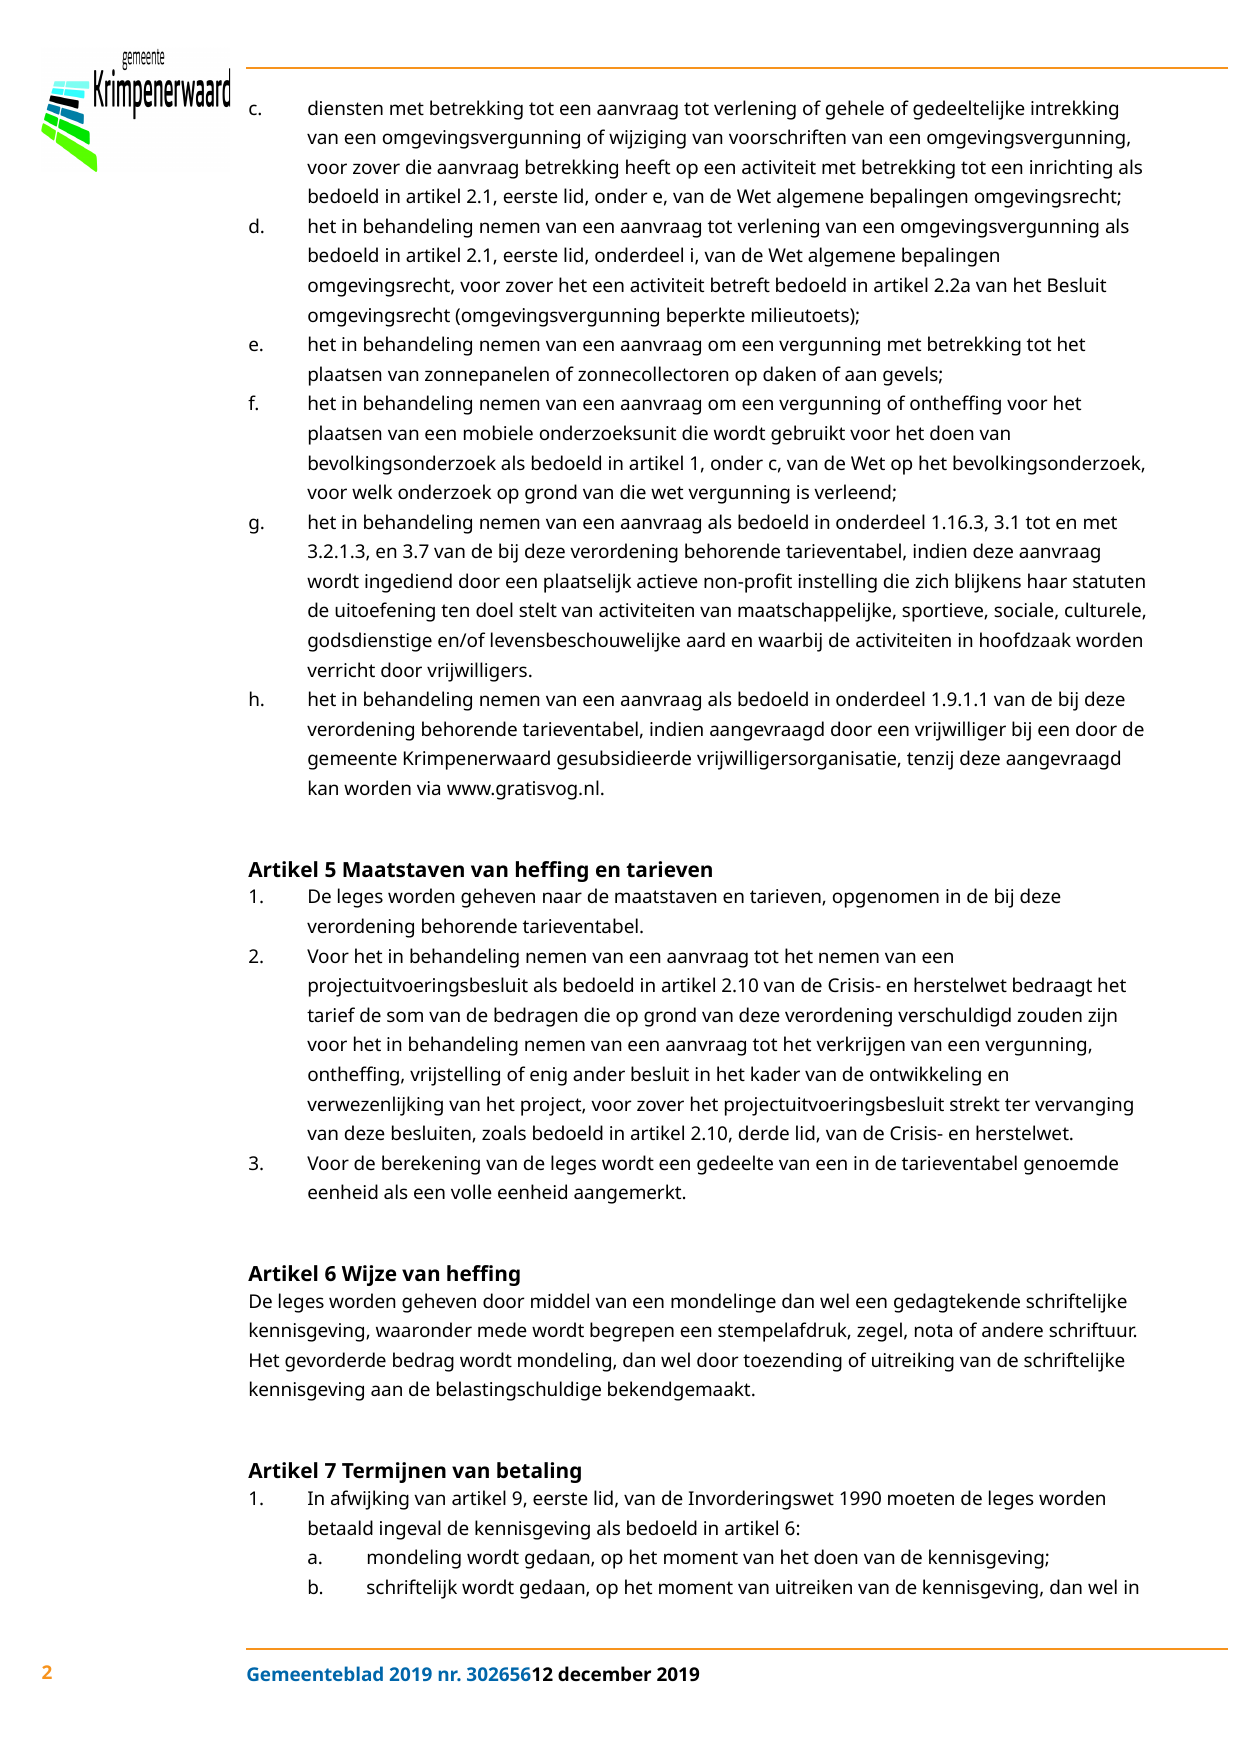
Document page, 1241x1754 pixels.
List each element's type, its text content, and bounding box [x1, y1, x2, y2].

list het in behandeling nemen van een aanvraag om een vergunning of ontheffing voor het plaatsen van een mobiele onderzoeksunit die wordt gebruikt voor het doen van bevolkingsonderzoek als bedoeld in artikel 1, onder c, van de Wet op het bevolkingsonderzoek, voor welk onderzoek op grond van die wet vergunning is verleend; [248, 391, 1152, 505]
picture [41, 47, 231, 172]
list het in behandeling nemen van een aanvraag om een vergunning met betrekking tot het plaatsen van zonnepanelen of zonnecollectoren op daken of aan gevels; [248, 331, 1152, 387]
list diensten met betrekking tot een aanvraag tot verlening of gehele of gedeeltelijke intrekking van een omgevingsvergunning of wijziging van voorschriften van een omgevingsvergunning, voor zover die aanvraag betrekking heeft op een activiteit met betrekking tot een inrichting als bedoeld in artikel 2.1, eerste lid, onder e, van de Wet algemene bepalingen omgevingsrecht; [248, 95, 1152, 209]
text Artikel 7 Termijnen van betaling [248, 1457, 1152, 1485]
text Artikel 6 Wijze van heffing [248, 1259, 1152, 1288]
text Artikel 5 Maatstaven van heffing en tarieven [248, 855, 1152, 884]
list schriftelijk wordt gedaan, op het moment van uitreiken van de kennisgeving, dan wel in [307, 1574, 1152, 1599]
list mondeling wordt gedaan, op het moment van het doen van de kennisgeving; [307, 1544, 1152, 1570]
text De leges worden geheven door middel van een mondelinge dan wel een gedagtekende schriftelijke kennisgeving, waaronder mede wordt begrepen een stempelafdruk, zegel, nota of andere schriftuur. Het gevorderde bedrag wordt mondeling, dan wel door toezending of uitreiking van de schriftelijke kennisgeving aan de belastingschuldige bekendgemaakt. [248, 1288, 1152, 1402]
list De leges worden geheven naar de maatstaven en tarieven, opgenomen in de bij deze verordening behorende tarieventabel. [248, 884, 1152, 939]
list het in behandeling nemen van een aanvraag tot verlening van een omgevingsvergunning als bedoeld in artikel 2.1, eerste lid, onderdeel i, van de Wet algemene bepalingen omgevingsrecht, voor zover het een activiteit betreft bedoeld in artikel 2.2a van het Besluit omgevingsrecht (omgevingsvergunning beperkte milieutoets); [248, 213, 1152, 328]
list het in behandeling nemen van een aanvraag als bedoeld in onderdeel 1.9.1.1 van de bij deze verordening behorende tarieventabel, indien aangevraagd door een vrijwilliger bij een door de gemeente Krimpenerwaard gesubsidieerde vrijwilligersorganisatie, tenzij deze aangevraagd kan worden via www.gratisvog.nl. [248, 686, 1152, 801]
list Voor de berekening van de leges wordt een gedeelte van een in de tarieventabel genoemde eenheid als een volle eenheid aangemerkt. [248, 1150, 1152, 1205]
list het in behandeling nemen van een aanvraag als bedoeld in onderdeel 1.16.3, 3.1 tot en met 3.2.1.3, en 3.7 van de bij deze verordening behorende tarieventabel, indien deze aanvraag wordt ingediend door een plaatselijk actieve non-profit instelling die zich blijkens haar statuten de uitoefening ten doel stelt van activiteiten van maatschappelijke, sportieve, sociale, culturele, godsdienstige en/of levensbeschouwelijke aard en waarbij de activiteiten in hoofdzaak worden verricht door vrijwilligers. [248, 509, 1152, 683]
list In afwijking van artikel 9, eerste lid, van de Invorderingswet 1990 moeten de leges worden betaald ingeval de kennisgeving als bedoeld in artikel 6: [248, 1485, 1152, 1540]
list Voor het in behandeling nemen van een aanvraag tot het nemen van een projectuitvoeringsbesluit als bedoeld in artikel 2.10 van de Crisis- en herstelwet bedraagt het tarief de som van de bedragen die op grond van deze verordening verschuldigd zouden zijn voor het in behandeling nemen van een aanvraag tot het verkrijgen van een vergunning, ontheffing, vrijstelling of enig ander besluit in het kader van de ontwikkeling en verwezenlijking van het project, voor zover het projectuitvoeringsbesluit strekt ter vervanging van deze besluiten, zoals bedoeld in artikel 2.10, derde lid, van de Crisis- en herstelwet. [248, 943, 1152, 1146]
